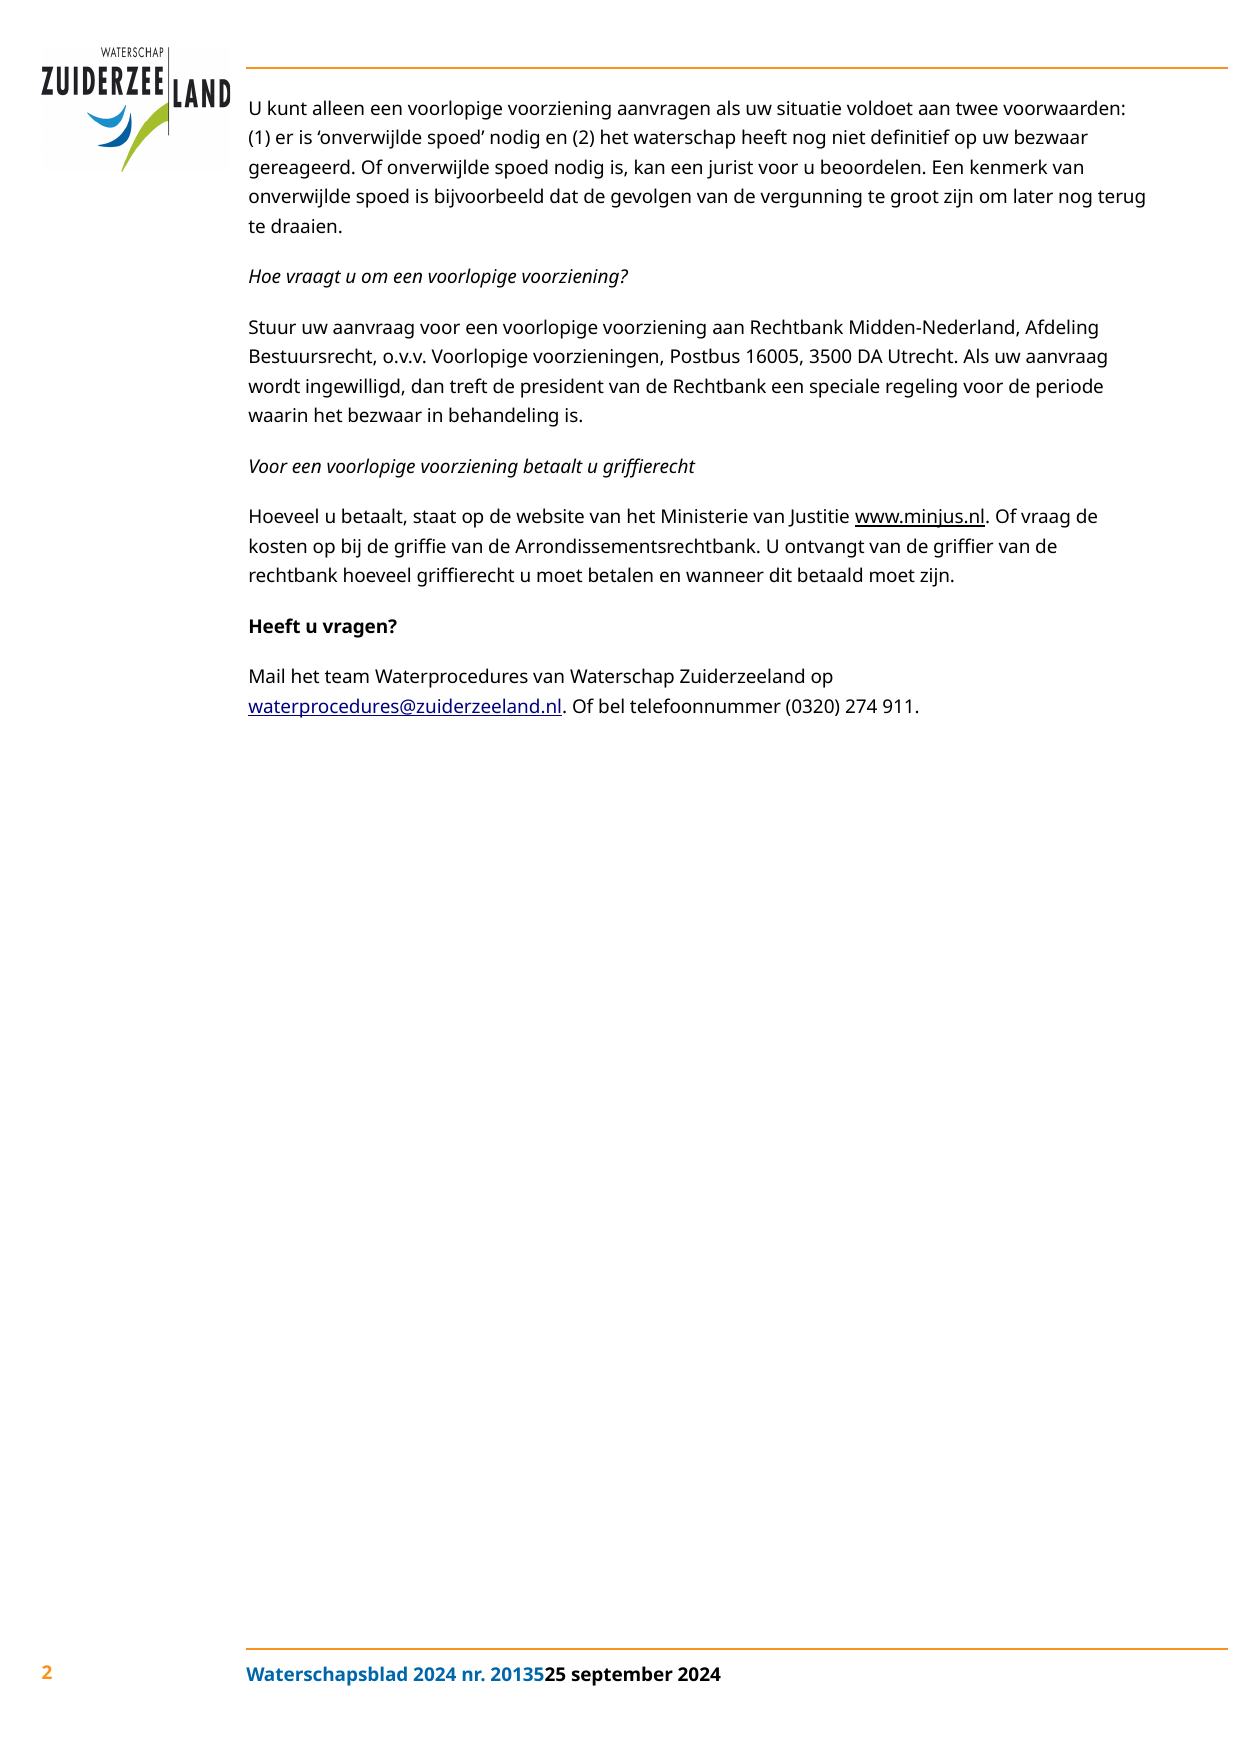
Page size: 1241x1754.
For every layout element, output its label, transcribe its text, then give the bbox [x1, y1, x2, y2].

text Stuur uw aanvraag voor een voorlopige voorziening aan Rechtbank Midden-Nederland, Afdeling Bestuursrecht, o.v.v. Voorlopige voorzieningen, Postbus 16005, 3500 DA Utrecht. Als uw aanvraag wordt ingewilligd, dan treft de president van de Rechtbank een speciale regeling voor de periode waarin het bezwaar in behandeling is. [248, 314, 1152, 428]
picture [41, 47, 231, 172]
text Heeft u vragen? [248, 613, 1152, 639]
text Voor een voorlopige voorziening betaalt u griffierecht [248, 453, 1152, 479]
text Mail het team Waterprocedures van Waterschap Zuiderzeeland op waterprocedures@zuiderzeeland.nl. Of bel telefoonnummer (0320) 274 911. [248, 663, 1152, 719]
text Hoeveel u betaalt, staat op de website van het Ministerie van Justitie www.minjus.nl. Of vraag de kosten op bij de griffie van de Arrondissementsrechtbank. U ontvangt van de griffier van de rechtbank hoeveel griffierecht u moet betalen en wanneer dit betaald moet zijn. [248, 503, 1152, 588]
text U kunt alleen een voorlopige voorziening aanvragen als uw situatie voldoet aan twee voorwaarden: (1) er is ‘onverwijlde spoed’ nodig en (2) het waterschap heeft nog niet definitief op uw bezwaar gereageerd. Of onverwijlde spoed nodig is, kan een jurist voor u beoordelen. Een kenmerk van onverwijlde spoed is bijvoorbeeld dat de gevolgen van de vergunning te groot zijn om later nog terug te draaien. [248, 95, 1152, 239]
text Hoe vraagt u om een voorlopige voorziening? [248, 263, 1152, 289]
